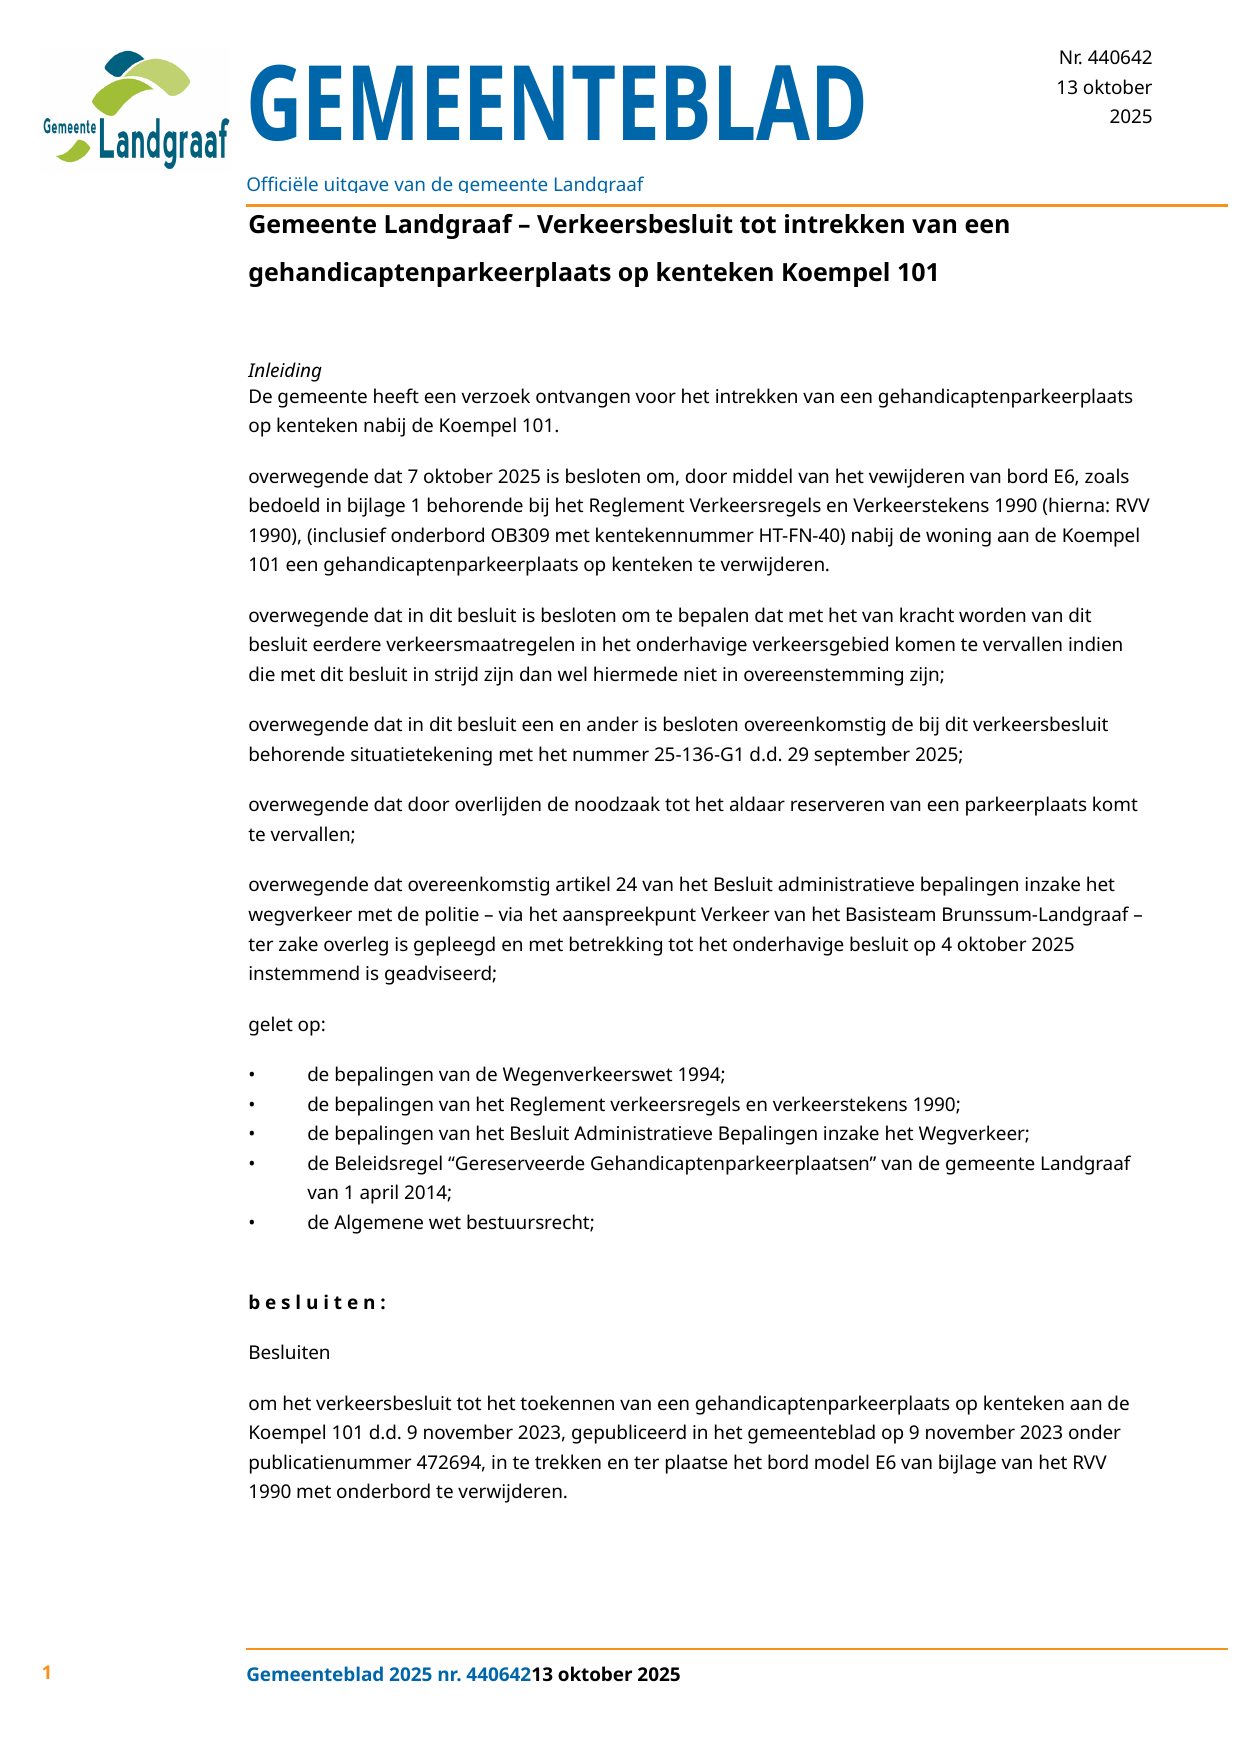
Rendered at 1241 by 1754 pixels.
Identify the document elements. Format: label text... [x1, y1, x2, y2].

list de bepalingen van het Besluit Administratieve Bepalingen inzake het Wegverkeer; [248, 1120, 1152, 1146]
list de Algemene wet bestuursrecht; [248, 1209, 1152, 1235]
text overwegende dat overeenkomstig artikel 24 van het Besluit administratieve bepalingen inzake het wegverkeer met de politie – via het aanspreekpunt Verkeer van het Basisteam Brunssum-Landgraaf – ter zake overleg is gepleegd en met betrekking tot het onderhavige besluit op 4 oktober 2025 instemmend is geadviseerd; [248, 872, 1152, 986]
list de Beleidsregel “Gereserveerde Gehandicaptenparkeerplaatsen” van de gemeente Landgraaf van 1 april 2014; [248, 1150, 1152, 1205]
text om het verkeersbesluit tot het toekennen van een gehandicaptenparkeerplaats op kenteken aan de Koempel 101 d.d. 9 november 2023, gepubliceerd in het gemeenteblad op 9 november 2023 onder publicatienummer 472694, in te trekken en ter plaatse het bord model E6 van bijlage van het RVV 1990 met onderbord te verwijderen. [248, 1390, 1152, 1504]
text Besluiten [248, 1339, 1152, 1365]
text b e s l u i t e n : [248, 1289, 1152, 1315]
text De gemeente heeft een verzoek ontvangen voor het intrekken van een gehandicaptenparkeerplaats op kenteken nabij de Koempel 101. [248, 383, 1152, 438]
list de bepalingen van het Reglement verkeersregels en verkeerstekens 1990; [248, 1091, 1152, 1117]
text overwegende dat 7 oktober 2025 is besloten om, door middel van het vewijderen van bord E6, zoals bedoeld in bijlage 1 behorende bij het Reglement Verkeersregels en Verkeerstekens 1990 (hierna: RVV 1990), (inclusief onderbord OB309 met kentekennummer HT-FN-40) nabij de woning aan de Koempel 101 een gehandicaptenparkeerplaats op kenteken te verwijderen. [248, 463, 1152, 577]
text overwegende dat in dit besluit een en ander is besloten overeenkomstig de bij dit verkeersbesluit behorende situatietekening met het nummer 25-136-G1 d.d. 29 september 2025; [248, 712, 1152, 767]
text gelet op: [248, 1011, 1152, 1037]
text overwegende dat door overlijden de noodzaak tot het aldaar reserveren van een parkeerplaats komt te vervallen; [248, 792, 1152, 847]
list de bepalingen van de Wegenverkeerswet 1994; [248, 1061, 1152, 1087]
text Inleiding [248, 357, 1152, 383]
picture [41, 47, 231, 172]
text overwegende dat in dit besluit is besloten om te bepalen dat met het van kracht worden van dit besluit eerdere verkeersmaatregelen in het onderhavige verkeersgebied komen te vervallen indien die met dit besluit in strijd zijn dan wel hiermede niet in overeenstemming zijn; [248, 602, 1152, 687]
text Gemeente Landgraaf – Verkeersbesluit tot intrekken van een gehandicaptenparkeerplaats op kenteken Koempel 101 [248, 207, 1152, 288]
